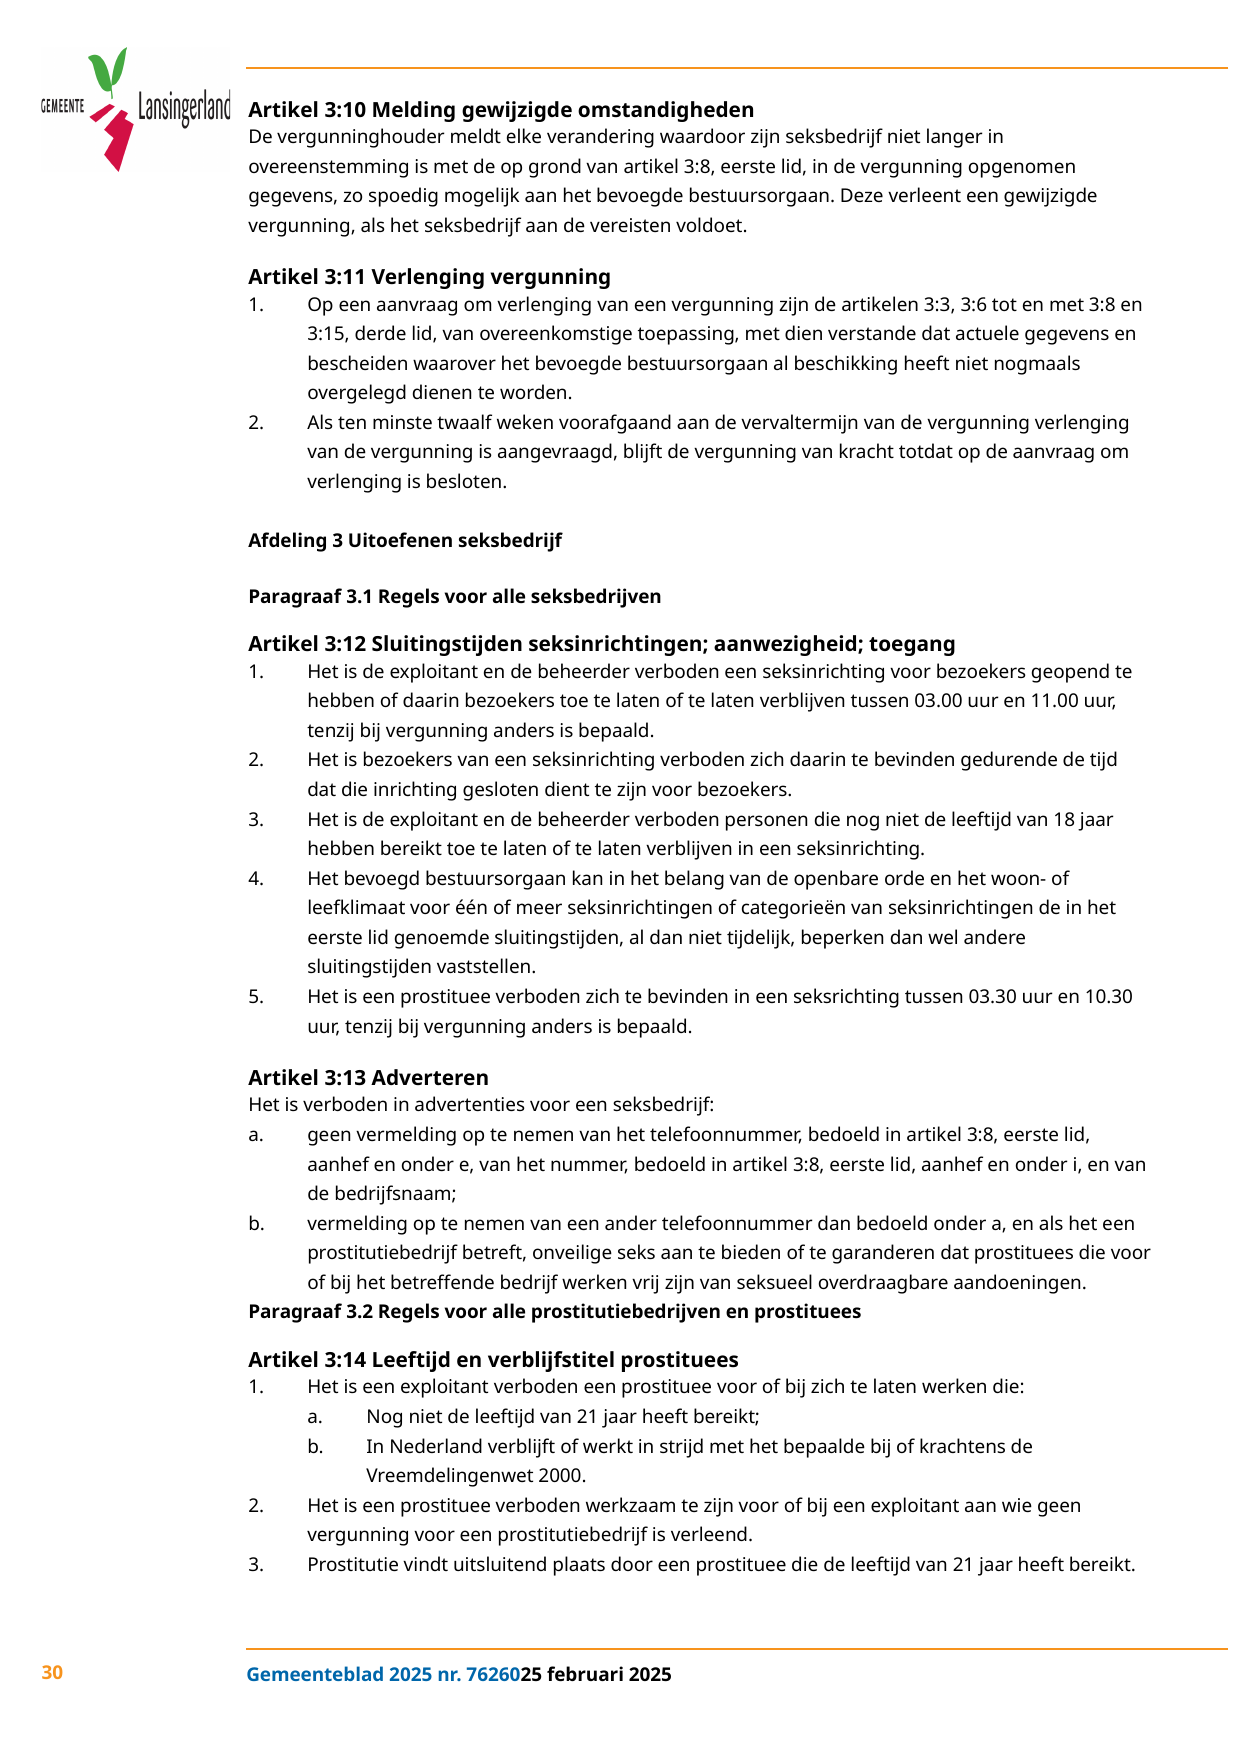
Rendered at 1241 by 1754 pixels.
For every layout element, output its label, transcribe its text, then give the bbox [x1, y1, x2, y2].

list Het bevoegd bestuursorgaan kan in het belang van de openbare orde en het woon- of leefklimaat voor één of meer seksinrichtingen of categorieën van seksinrichtingen de in het eerste lid genoemde sluitingstijden, al dan niet tijdelijk, beperken dan wel andere sluitingstijden vaststellen. [248, 865, 1152, 979]
text Afdeling 3 Uitoefenen seksbedrijf [248, 527, 1152, 553]
list Het is de exploitant en de beheerder verboden personen die nog niet de leeftijd van 18 jaar hebben bereikt toe te laten of te laten verblijven in een seksinrichting. [248, 806, 1152, 861]
text Artikel 3:14 Leeftijd en verblijfstitel prostituees [248, 1345, 1152, 1374]
text Artikel 3:10 Melding gewijzigde omstandigheden [248, 95, 1152, 123]
list Als ten minste twaalf weken voorafgaand aan de vervaltermijn van de vergunning verlenging van de vergunning is aangevraagd, blijft de vergunning van kracht totdat op de aanvraag om verlenging is besloten. [248, 409, 1152, 494]
text De vergunninghouder meldt elke verandering waardoor zijn seksbedrijf niet langer in overeenstemming is met de op grond van artikel 3:8, eerste lid, in de vergunning opgenomen gegevens, zo spoedig mogelijk aan het bevoegde bestuursorgaan. Deze verleent een gewijzigde vergunning, als het seksbedrijf aan de vereisten voldoet. [248, 123, 1152, 238]
list Nog niet de leeftijd van 21 jaar heeft bereikt; [307, 1403, 1152, 1429]
list vermelding op te nemen van een ander telefoonnummer dan bedoeld onder a, en als het een prostitutiebedrijf betreft, onveilige seks aan te bieden of te garanderen dat prostituees die voor of bij het betreffende bedrijf werken vrij zijn van seksueel overdraagbare aandoeningen. [248, 1210, 1152, 1295]
list Het is de exploitant en de beheerder verboden een seksinrichting voor bezoekers geopend te hebben of daarin bezoekers toe te laten of te laten verblijven tussen 03.00 uur en 11.00 uur, tenzij bij vergunning anders is bepaald. [248, 658, 1152, 743]
list Op een aanvraag om verlenging van een vergunning zijn de artikelen 3:3, 3:6 tot en met 3:8 en 3:15, derde lid, van overeenkomstige toepassing, met dien verstande dat actuele gegevens en bescheiden waarover het bevoegde bestuursorgaan al beschikking heeft niet nogmaals overgelegd dienen te worden. [248, 291, 1152, 405]
list Het is een prostituee verboden zich te bevinden in een seksrichting tussen 03.30 uur en 10.30 uur, tenzij bij vergunning anders is bepaald. [248, 983, 1152, 1038]
text Artikel 3:12 Sluitingstijden seksinrichtingen; aanwezigheid; toegang [248, 629, 1152, 658]
picture [41, 47, 231, 172]
text Paragraaf 3.2 Regels voor alle prostitutiebedrijven en prostituees [248, 1299, 1152, 1324]
list In Nederland verblijft of werkt in strijd met het bepaalde bij of krachtens de Vreemdelingenwet 2000. [307, 1433, 1152, 1488]
text Artikel 3:11 Verlenging vergunning [248, 262, 1152, 291]
list geen vermelding op te nemen van het telefoonnummer, bedoeld in artikel 3:8, eerste lid, aanhef en onder e, van het nummer, bedoeld in artikel 3:8, eerste lid, aanhef en onder i, en van de bedrijfsnaam; [248, 1121, 1152, 1206]
list Het is een exploitant verboden een prostituee voor of bij zich te laten werken die: [248, 1374, 1152, 1399]
text Artikel 3:13 Adverteren [248, 1063, 1152, 1092]
list Het is bezoekers van een seksinrichting verboden zich daarin te bevinden gedurende de tijd dat die inrichting gesloten dient te zijn voor bezoekers. [248, 747, 1152, 802]
list Prostitutie vindt uitsluitend plaats door een prostituee die de leeftijd van 21 jaar heeft bereikt. [248, 1551, 1152, 1577]
text Het is verboden in advertenties voor een seksbedrijf: [248, 1092, 1152, 1117]
text Paragraaf 3.1 Regels voor alle seksbedrijven [248, 583, 1152, 608]
list Het is een prostituee verboden werkzaam te zijn voor of bij een exploitant aan wie geen vergunning voor een prostitutiebedrijf is verleend. [248, 1492, 1152, 1547]
